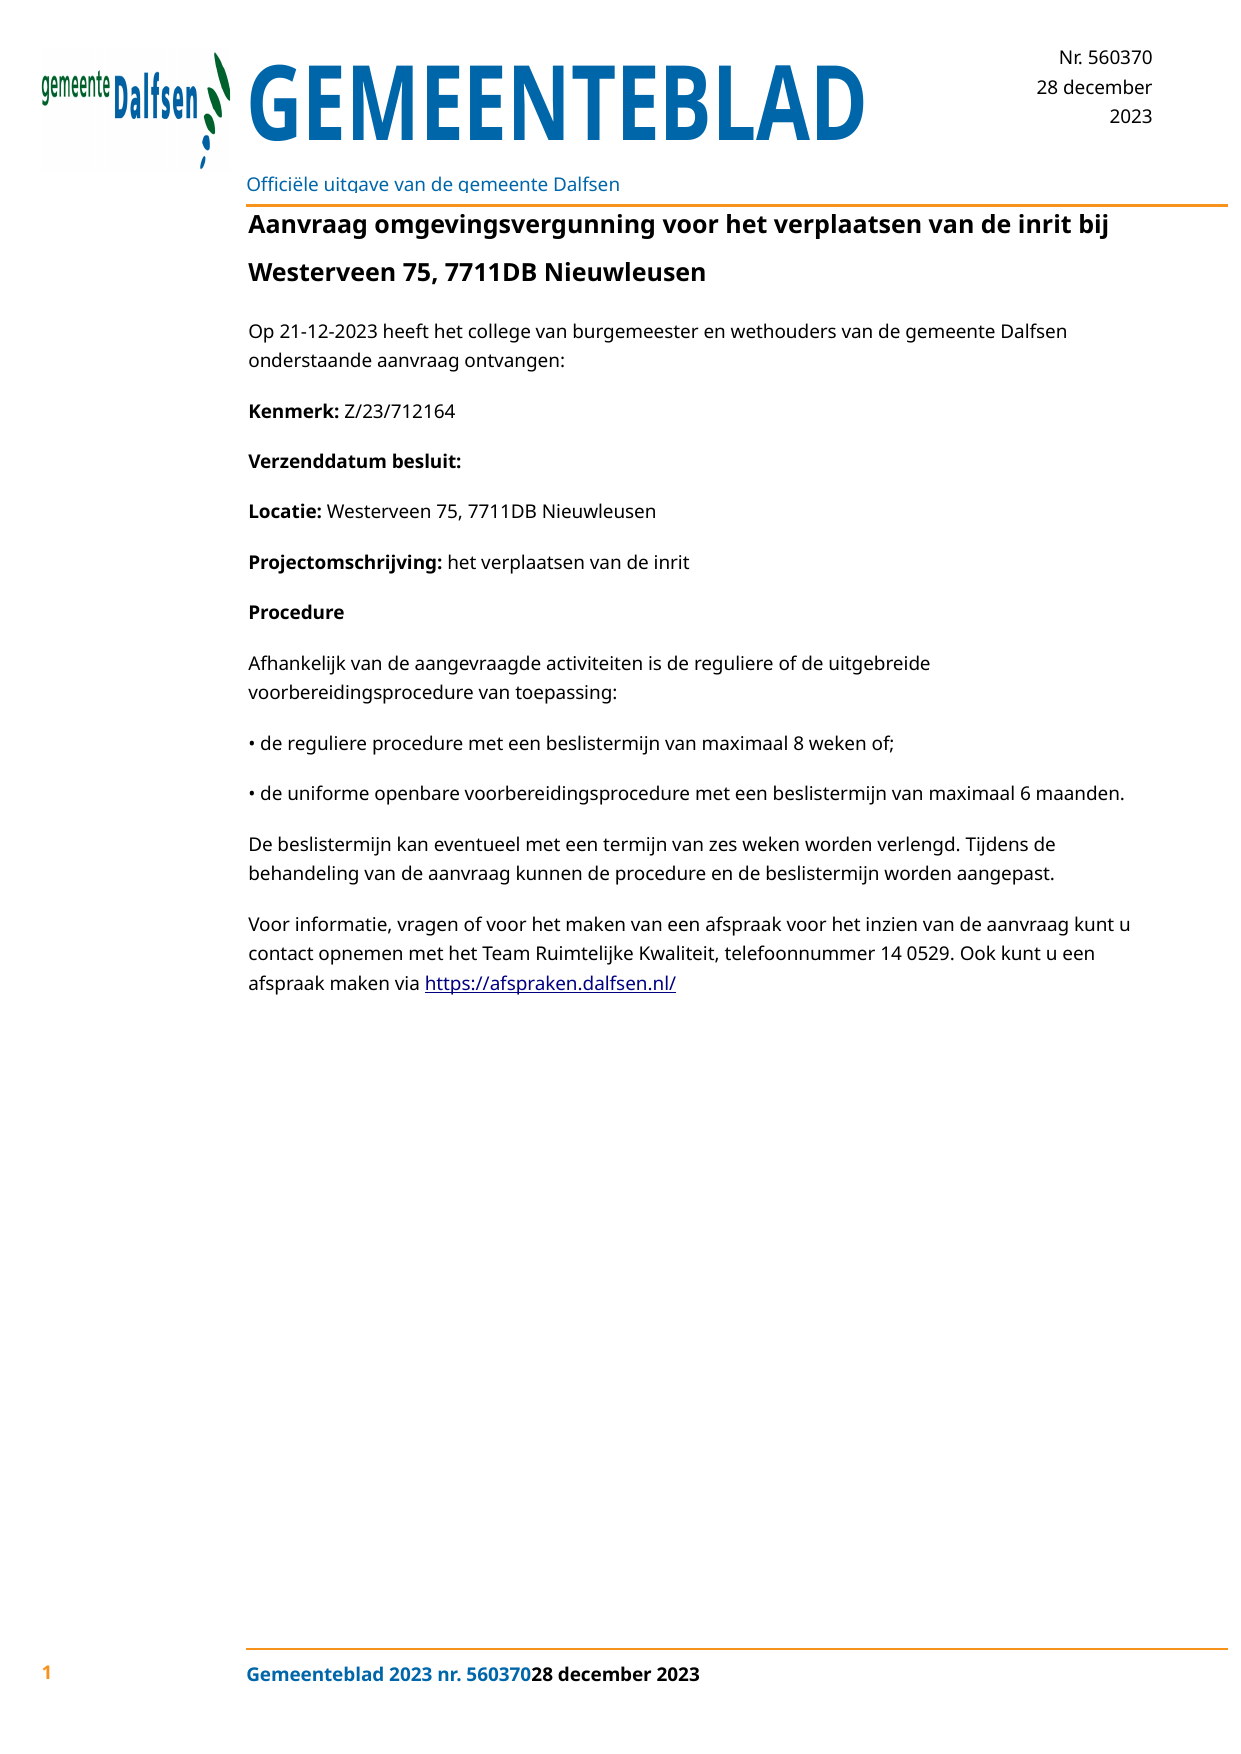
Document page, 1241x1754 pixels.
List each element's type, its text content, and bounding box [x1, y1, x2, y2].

text Afhankelijk van de aangevraagde activiteiten is de reguliere of de uitgebreide voorbereidingsprocedure van toepassing: [248, 650, 1152, 705]
text • de uniforme openbare voorbereidingsprocedure met een beslistermijn van maximaal 6 maanden. [248, 780, 1152, 806]
text • de reguliere procedure met een beslistermijn van maximaal 8 weken of; [248, 730, 1152, 756]
text Projectomschrijving: het verplaatsen van de inrit [248, 549, 1152, 575]
text Op 21-12-2023 heeft het college van burgemeester en wethouders van de gemeente Dalfsen onderstaande aanvraag ontvangen: [248, 318, 1152, 373]
text De beslistermijn kan eventueel met een termijn van zes weken worden verlengd. Tijdens de behandeling van de aanvraag kunnen de procedure en de beslistermijn worden aangepast. [248, 831, 1152, 886]
text Procedure [248, 599, 1152, 625]
text Aanvraag omgevingsvergunning voor het verplaatsen van de inrit bij Westerveen 75, 7711DB Nieuwleusen [248, 207, 1152, 288]
picture [41, 47, 231, 172]
text Locatie: Westerveen 75, 7711DB Nieuwleusen [248, 499, 1152, 524]
text Verzenddatum besluit: [248, 448, 1152, 474]
text Kenmerk: Z/23/712164 [248, 398, 1152, 424]
text Voor informatie, vragen of voor het maken van een afspraak voor het inzien van de aanvraag kunt u contact opnemen met het Team Ruimtelijke Kwaliteit, telefoonnummer 14 0529. Ook kunt u een afspraak maken via https://afspraken.dalfsen.nl/ [248, 911, 1152, 996]
